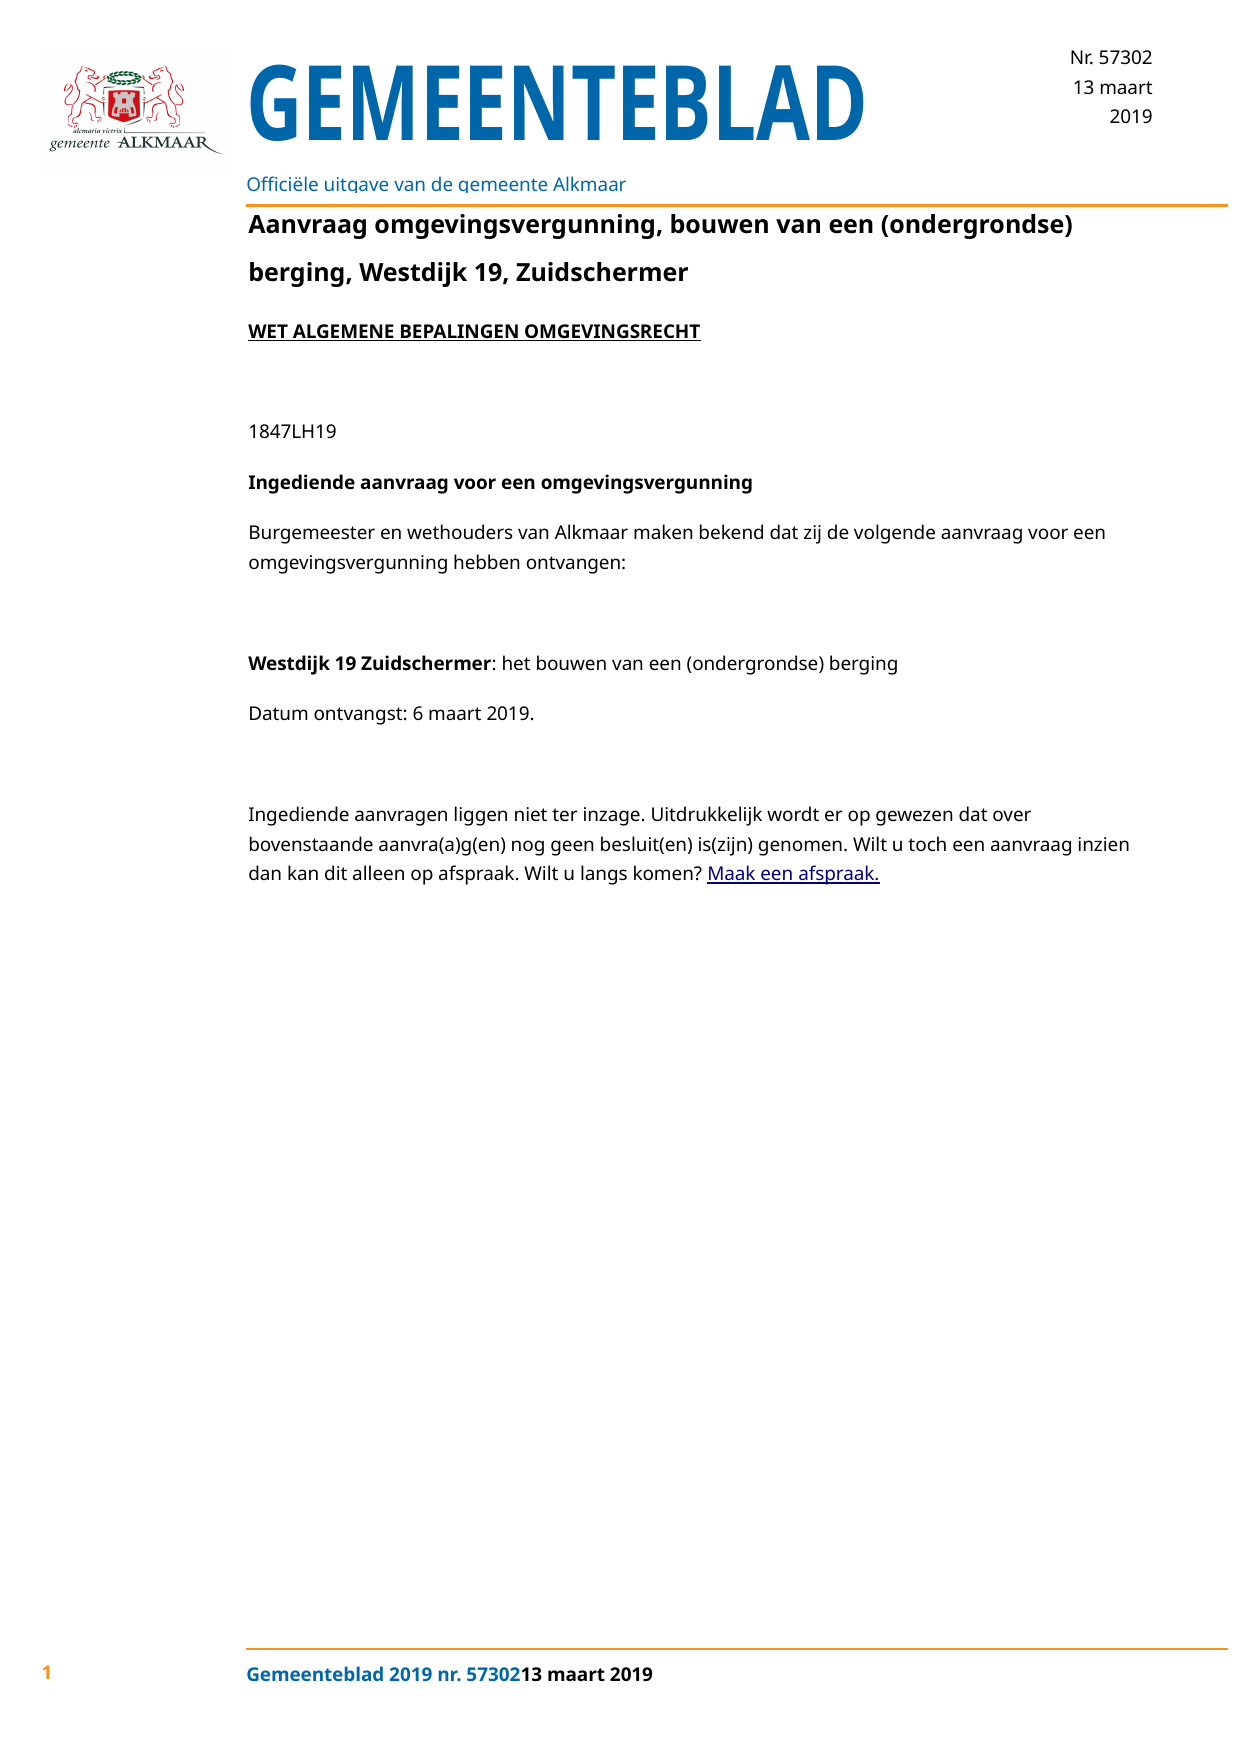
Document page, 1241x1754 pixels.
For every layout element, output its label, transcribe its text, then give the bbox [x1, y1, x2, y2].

text Ingediende aanvragen liggen niet ter inzage. Uitdrukkelijk wordt er op gewezen dat over bovenstaande aanvra(a)g(en) nog geen besluit(en) is(zijn) genomen. Wilt u toch een aanvraag inzien dan kan dit alleen op afspraak. Wilt u langs komen? Maak een afspraak. [248, 801, 1152, 886]
text Westdijk 19 Zuidschermer: het bouwen van een (ondergrondse) berging [248, 650, 1152, 676]
text WET ALGEMENE BEPALINGEN OMGEVINGSRECHT [248, 318, 1152, 344]
text Datum ontvangst: 6 maart 2019. [248, 700, 1152, 726]
picture [41, 47, 231, 172]
text Aanvraag omgevingsvergunning, bouwen van een (ondergrondse) berging, Westdijk 19, Zuidschermer [248, 207, 1152, 288]
text Burgemeester en wethouders van Alkmaar maken bekend dat zij de volgende aanvraag voor een omgevingsvergunning hebben ontvangen: [248, 519, 1152, 575]
text 1847LH19 [248, 419, 1152, 444]
text Ingediende aanvraag voor een omgevingsvergunning [248, 469, 1152, 495]
